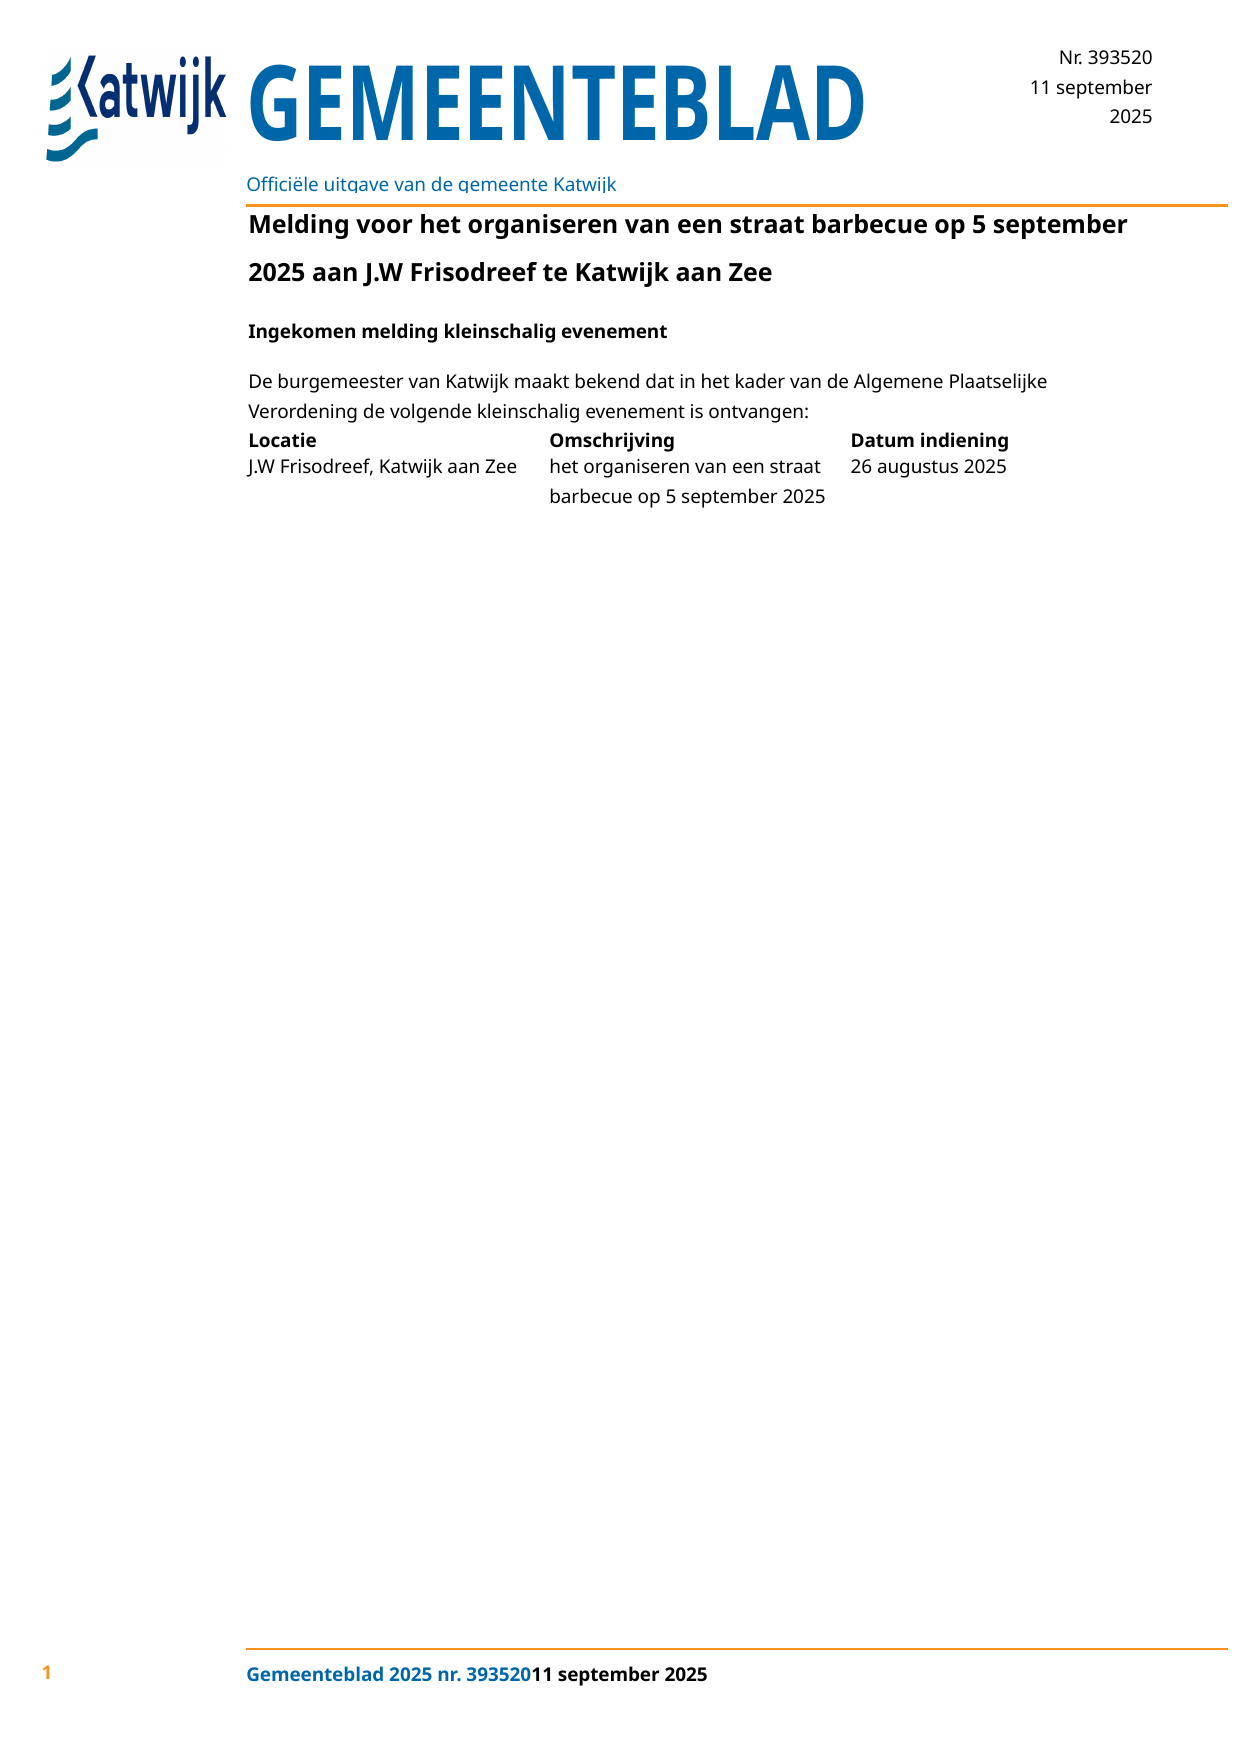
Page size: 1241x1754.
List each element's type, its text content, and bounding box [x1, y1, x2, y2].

text De burgemeester van Katwijk maakt bekend dat in het kader van de Algemene Plaatselijke Verordening de volgende kleinschalig evenement is ontvangen: [248, 368, 1152, 424]
text Ingekomen melding kleinschalig evenement [248, 318, 1152, 344]
table_header Omschrijving [549, 428, 850, 453]
table_cell het organiseren van een straat barbecue op 5 september 2025 [549, 453, 850, 509]
text Melding voor het organiseren van een straat barbecue op 5 september 2025 aan J.W Frisodreef te Katwijk aan Zee [248, 207, 1152, 288]
picture [41, 47, 231, 172]
table_header Locatie [248, 428, 549, 453]
table_header Datum indiening [850, 428, 1152, 453]
table_cell 26 augustus 2025 [850, 453, 1152, 509]
table_cell J.W Frisodreef, Katwijk aan Zee [248, 453, 549, 509]
